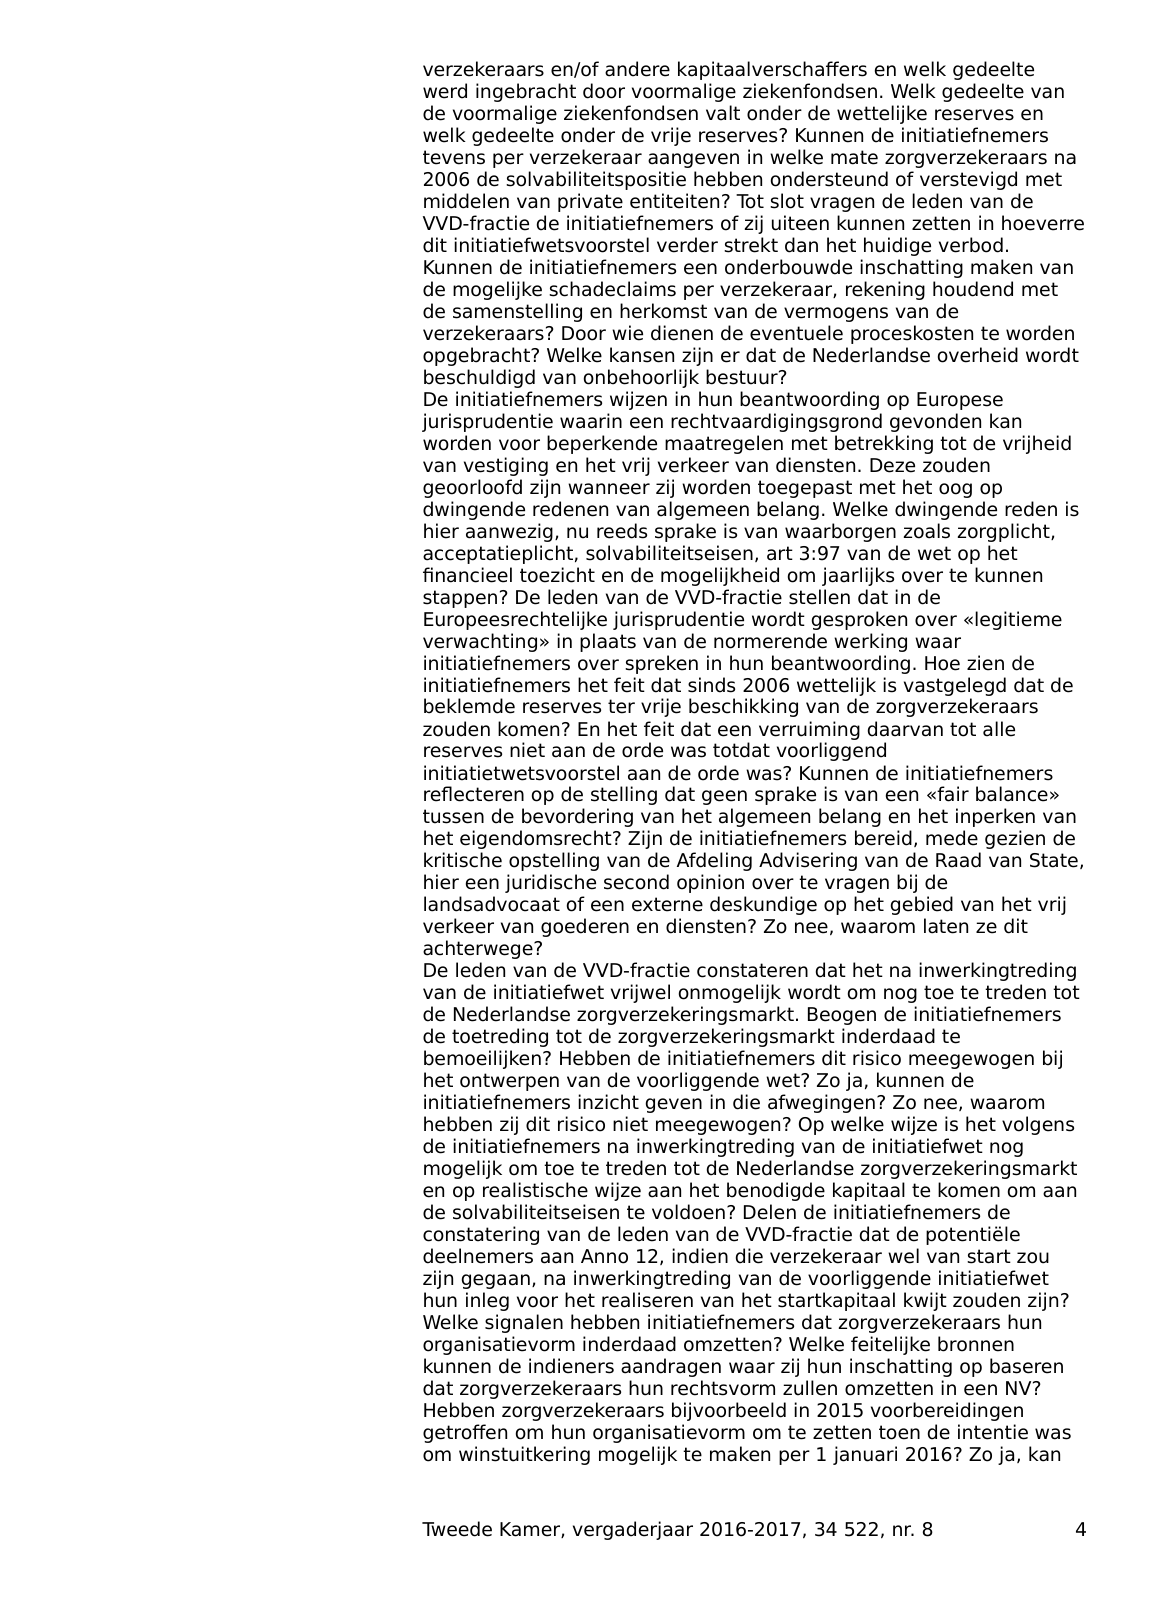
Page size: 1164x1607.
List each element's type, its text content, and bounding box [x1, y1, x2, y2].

text Kunnen de initiatiefnemers een onderbouwde inschatting maken van de mogelijke schadeclaims per verzekeraar, rekening houdend met de samenstelling en herkomst van de vermogens van de verzekeraars? Door wie dienen de eventuele proceskosten te worden opgebracht? Welke kansen zijn er dat de Nederlandse overheid wordt beschuldigd van onbehoorlijk bestuur? [422, 257, 1087, 389]
text De initiatiefnemers wijzen in hun beantwoording op Europese jurisprudentie waarin een rechtvaardigingsgrond gevonden kan worden voor beperkende maatregelen met betrekking tot de vrijheid van vestiging en het vrij verkeer van diensten. Deze zouden geoorloofd zijn wanneer zij worden toegepast met het oog op dwingende redenen van algemeen belang. Welke dwingende reden is hier aanwezig, nu reeds sprake is van waarborgen zoals zorgplicht, acceptatieplicht, solvabiliteitseisen, art 3:97 van de wet op het financieel toezicht en de mogelijkheid om jaarlijks over te kunnen stappen? De leden van de VVD-fractie stellen dat in de Europeesrechtelijke jurisprudentie wordt gesproken over «legitieme verwachting» in plaats van de normerende werking waar initiatiefnemers over spreken in hun beantwoording. Hoe zien de initiatiefnemers het feit dat sinds 2006 wettelijk is vastgelegd dat de beklemde reserves ter vrije beschikking van de zorgverzekeraars zouden komen? En het feit dat een verruiming daarvan tot alle reserves niet aan de orde was totdat voorliggend initiatietwetsvoorstel aan de orde was? Kunnen de initiatiefnemers reflecteren op de stelling dat geen sprake is van een «fair balance» tussen de bevordering van het algemeen belang en het inperken van het eigendomsrecht? Zijn de initiatiefnemers bereid, mede gezien de kritische opstelling van de Afdeling Advisering van de Raad van State, hier een juridische second opinion over te vragen bij de landsadvocaat of een externe deskundige op het gebied van het vrij verkeer van goederen en diensten? Zo nee, waarom laten ze dit achterwege? [422, 389, 1087, 960]
text Welke signalen hebben initiatiefnemers dat zorgverzekeraars hun organisatievorm inderdaad omzetten? Welke feitelijke bronnen kunnen de indieners aandragen waar zij hun inschatting op baseren dat zorgverzekeraars hun rechtsvorm zullen omzetten in een NV? Hebben zorgverzekeraars bijvoorbeeld in 2015 voorbereidingen getroffen om hun organisatievorm om te zetten toen de intentie was om winstuitkering mogelijk te maken per 1 januari 2016? Zo ja, kan [422, 1312, 1087, 1466]
text verzekeraars en/of andere kapitaalverschaffers en welk gedeelte werd ingebracht door voormalige ziekenfondsen. Welk gedeelte van de voormalige ziekenfondsen valt onder de wettelijke reserves en welk gedeelte onder de vrije reserves? Kunnen de initiatiefnemers tevens per verzekeraar aangeven in welke mate zorgverzekeraars na 2006 de solvabiliteitspositie hebben ondersteund of verstevigd met middelen van private entiteiten? Tot slot vragen de leden van de VVD-fractie de initiatiefnemers of zij uiteen kunnen zetten in hoeverre dit initiatiefwetsvoorstel verder strekt dan het huidige verbod. [422, 59, 1087, 257]
text De leden van de VVD-fractie constateren dat het na inwerkingtreding van de initiatiefwet vrijwel onmogelijk wordt om nog toe te treden tot de Nederlandse zorgverzekeringsmarkt. Beogen de initiatiefnemers de toetreding tot de zorgverzekeringsmarkt inderdaad te bemoeilijken? Hebben de initiatiefnemers dit risico meegewogen bij het ontwerpen van de voorliggende wet? Zo ja, kunnen de initiatiefnemers inzicht geven in die afwegingen? Zo nee, waarom hebben zij dit risico niet meegewogen? Op welke wijze is het volgens de initiatiefnemers na inwerkingtreding van de initiatiefwet nog mogelijk om toe te treden tot de Nederlandse zorgverzekeringsmarkt en op realistische wijze aan het benodigde kapitaal te komen om aan de solvabiliteitseisen te voldoen? Delen de initiatiefnemers de constatering van de leden van de VVD-fractie dat de potentiële deelnemers aan Anno 12, indien die verzekeraar wel van start zou zijn gegaan, na inwerkingtreding van de voorliggende initiatiefwet hun inleg voor het realiseren van het startkapitaal kwijt zouden zijn? [422, 960, 1087, 1312]
